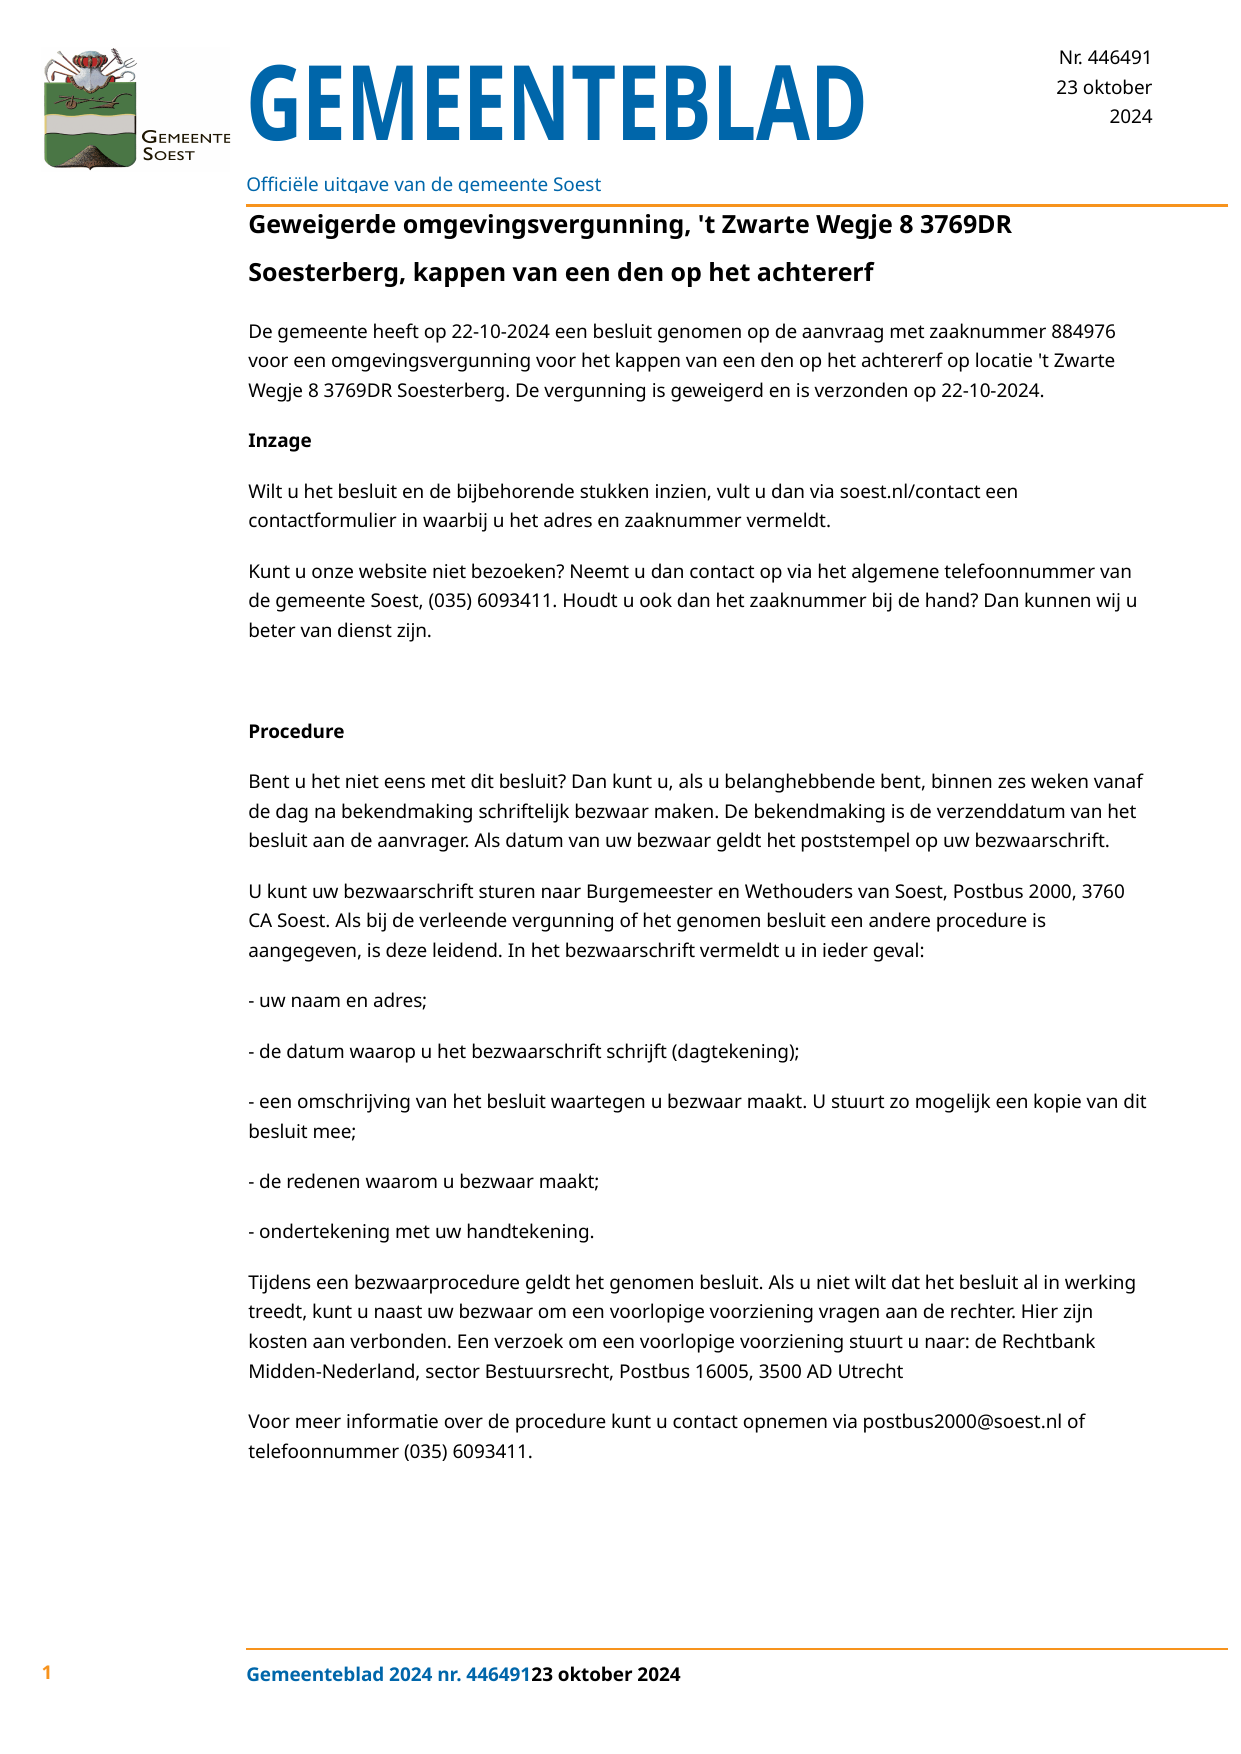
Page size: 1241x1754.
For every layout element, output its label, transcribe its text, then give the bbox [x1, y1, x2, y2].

text - ondertekening met uw handtekening. [248, 1219, 1152, 1244]
text U kunt uw bezwaarschrift sturen naar Burgemeester en Wethouders van Soest, Postbus 2000, 3760 CA Soest. Als bij de verleende vergunning of het genomen besluit een andere procedure is aangegeven, is deze leidend. In het bezwaarschrift vermeldt u in ieder geval: [248, 878, 1152, 963]
text Inzage [248, 427, 1152, 453]
text Kunt u onze website niet bezoeken? Neemt u dan contact op via het algemene telefoonnummer van de gemeente Soest, (035) 6093411. Houdt u ook dan het zaaknummer bij de hand? Dan kunnen wij u beter van dienst zijn. [248, 558, 1152, 643]
text Wilt u het besluit en de bijbehorende stukken inzien, vult u dan via soest.nl/contact een contactformulier in waarbij u het adres en zaaknummer vermeldt. [248, 478, 1152, 533]
text - uw naam en adres; [248, 987, 1152, 1013]
text Geweigerde omgevingsvergunning, 't Zwarte Wegje 8 3769DR Soesterberg, kappen van een den op het achtererf [248, 207, 1152, 288]
text - een omschrijving van het besluit waartegen u bezwaar maakt. U stuurt zo mogelijk een kopie van dit besluit mee; [248, 1088, 1152, 1144]
text Tijdens een bezwaarprocedure geldt het genomen besluit. Als u niet wilt dat het besluit al in werking treedt, kunt u naast uw bezwaar om een voorlopige voorziening vragen aan de rechter. Hier zijn kosten aan verbonden. Een verzoek om een voorlopige voorziening stuurt u naar: de Rechtbank Midden-Nederland, sector Bestuursrecht, Postbus 16005, 3500 AD Utrecht [248, 1269, 1152, 1384]
picture [41, 47, 231, 172]
text - de datum waarop u het bezwaarschrift schrijft (dagtekening); [248, 1038, 1152, 1064]
text Voor meer informatie over de procedure kunt u contact opnemen via postbus2000@soest.nl of telefoonnummer (035) 6093411. [248, 1408, 1152, 1464]
text Bent u het niet eens met dit besluit? Dan kunt u, als u belanghebbende bent, binnen zes weken vanaf de dag na bekendmaking schriftelijk bezwaar maken. De bekendmaking is de verzenddatum van het besluit aan de aanvrager. Als datum van uw bezwaar geldt het poststempel op uw bezwaarschrift. [248, 768, 1152, 853]
text - de redenen waarom u bezwaar maakt; [248, 1168, 1152, 1194]
text Procedure [248, 718, 1152, 744]
text De gemeente heeft op 22-10-2024 een besluit genomen op de aanvraag met zaaknummer 884976 voor een omgevingsvergunning voor het kappen van een den op het achtererf op locatie 't Zwarte Wegje 8 3769DR Soesterberg. De vergunning is geweigerd en is verzonden op 22-10-2024. [248, 318, 1152, 403]
